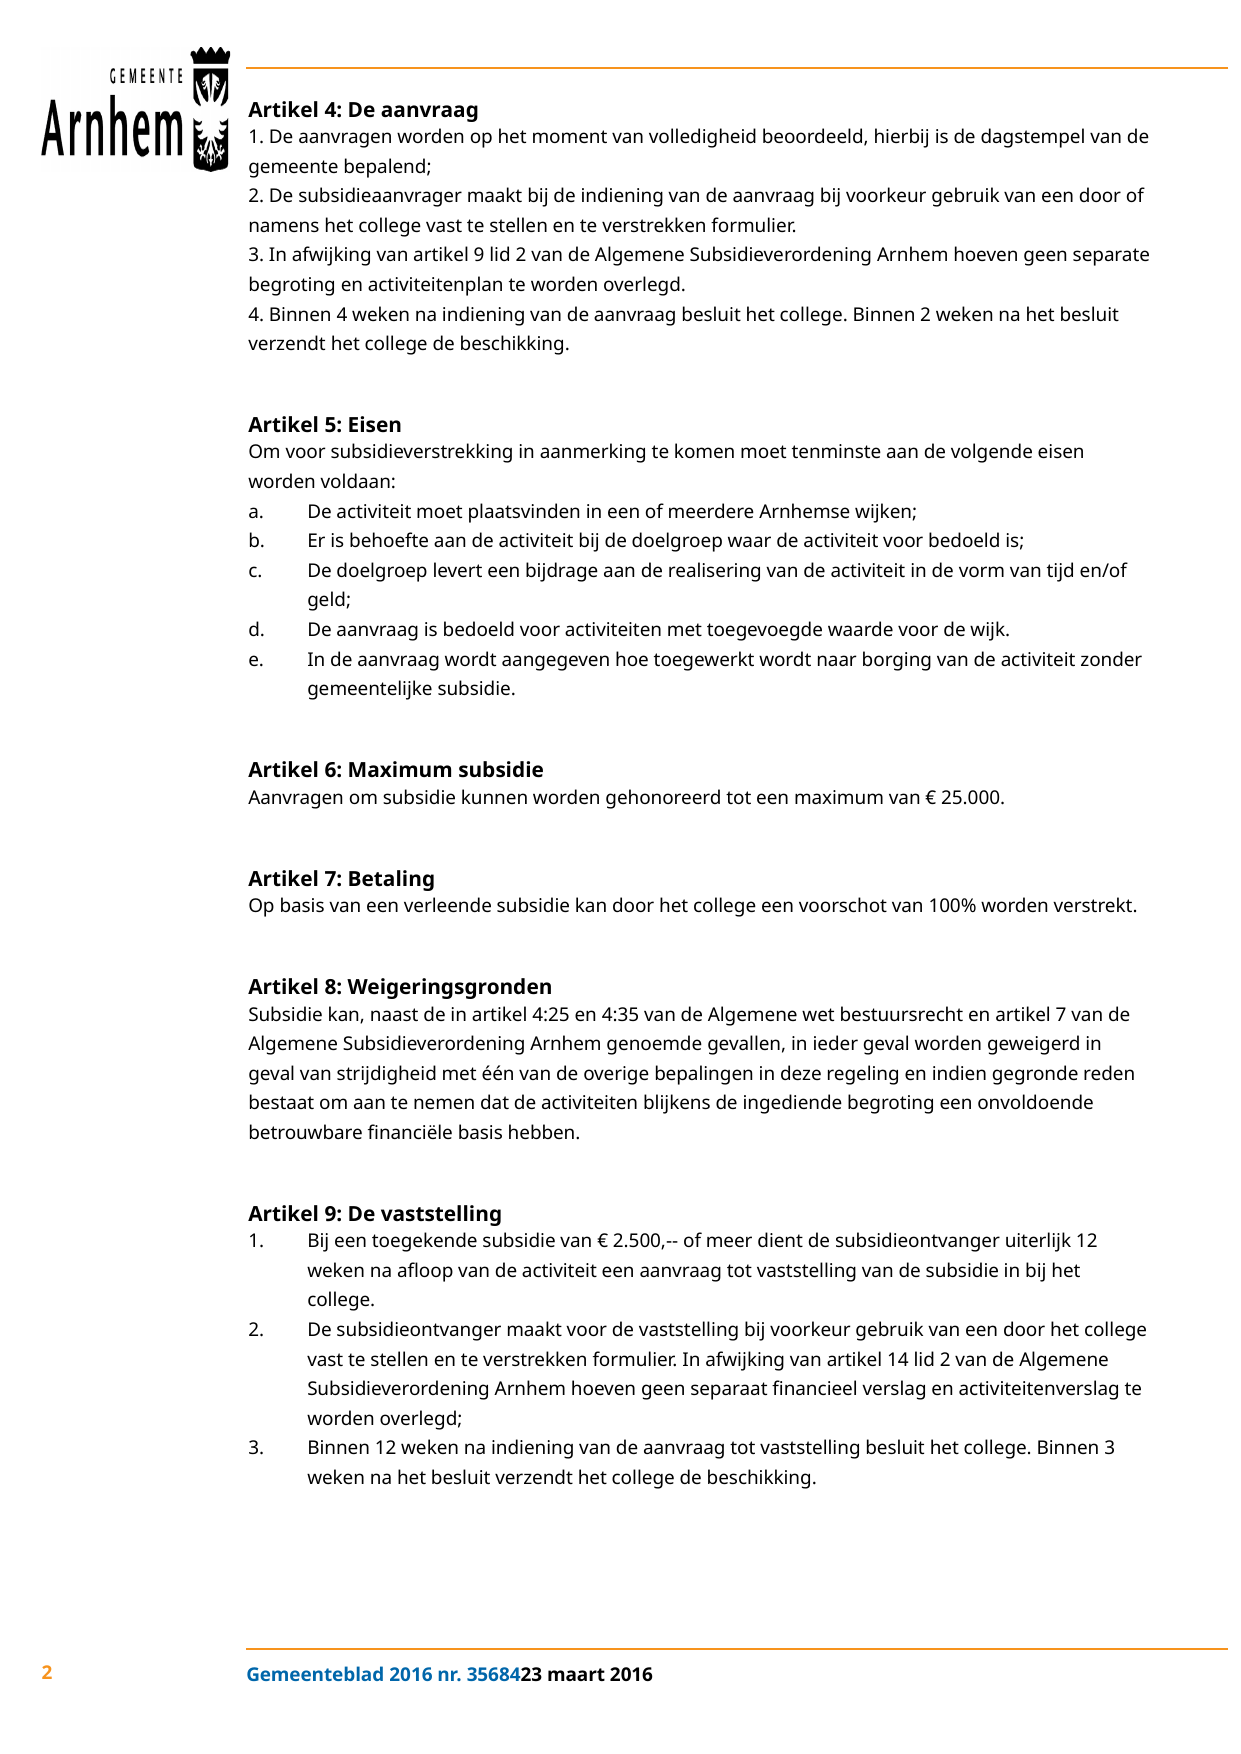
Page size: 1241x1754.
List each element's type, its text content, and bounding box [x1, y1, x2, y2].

text Artikel 4: De aanvraag [248, 95, 1152, 123]
text 1. De aanvragen worden op het moment van volledigheid beoordeeld, hierbij is de dagstempel van de gemeente bepalend; [248, 123, 1152, 178]
text Subsidie kan, naast de in artikel 4:25 en 4:35 van de Algemene wet bestuursrecht en artikel 7 van de Algemene Subsidieverordening Arnhem genoemde gevallen, in ieder geval worden geweigerd in geval van strijdigheid met één van de overige bepalingen in deze regeling en indien gegronde reden bestaat om aan te nemen dat de activiteiten blijkens de ingediende begroting een onvoldoende betrouwbare financiële basis hebben. [248, 1001, 1152, 1145]
list De activiteit moet plaatsvinden in een of meerdere Arnhemse wijken; [248, 498, 1152, 524]
list In de aanvraag wordt aangegeven hoe toegewerkt wordt naar borging van de activiteit zonder gemeentelijke subsidie. [248, 646, 1152, 701]
text 3. In afwijking van artikel 9 lid 2 van de Algemene Subsidieverordening Arnhem hoeven geen separate begroting en activiteitenplan te worden overlegd. [248, 242, 1152, 297]
text Om voor subsidieverstrekking in aanmerking te komen moet tenminste aan de volgende eisen worden voldaan: [248, 439, 1152, 494]
list Binnen 12 weken na indiening van de aanvraag tot vaststelling besluit het college. Binnen 3 weken na het besluit verzendt het college de beschikking. [248, 1434, 1152, 1490]
text Artikel 9: De vaststelling [248, 1199, 1152, 1227]
text Aanvragen om subsidie kunnen worden gehonoreerd tot een maximum van € 25.000. [248, 784, 1152, 809]
text Artikel 6: Maximum subsidie [248, 755, 1152, 784]
text Artikel 7: Betaling [248, 864, 1152, 892]
list De aanvraag is bedoeld voor activiteiten met toegevoegde waarde voor de wijk. [248, 616, 1152, 642]
text Artikel 5: Eisen [248, 410, 1152, 439]
picture [41, 47, 231, 172]
text 4. Binnen 4 weken na indiening van de aanvraag besluit het college. Binnen 2 weken na het besluit verzendt het college de beschikking. [248, 301, 1152, 356]
list Er is behoefte aan de activiteit bij de doelgroep waar de activiteit voor bedoeld is; [248, 527, 1152, 553]
list De subsidieontvanger maakt voor de vaststelling bij voorkeur gebruik van een door het college vast te stellen en te verstrekken formulier. In afwijking van artikel 14 lid 2 van de Algemene Subsidieverordening Arnhem hoeven geen separaat financieel verslag en activiteitenverslag te worden overlegd; [248, 1316, 1152, 1431]
list Bij een toegekende subsidie van € 2.500,-- of meer dient de subsidieontvanger uiterlijk 12 weken na afloop van de activiteit een aanvraag tot vaststelling van de subsidie in bij het college. [248, 1227, 1152, 1312]
text Artikel 8: Weigeringsgronden [248, 972, 1152, 1001]
text Op basis van een verleende subsidie kan door het college een voorschot van 100% worden verstrekt. [248, 892, 1152, 918]
list De doelgroep levert een bijdrage aan de realisering van de activiteit in de vorm van tijd en/of geld; [248, 557, 1152, 612]
text 2. De subsidieaanvrager maakt bij de indiening van de aanvraag bij voorkeur gebruik van een door of namens het college vast te stellen en te verstrekken formulier. [248, 182, 1152, 238]
